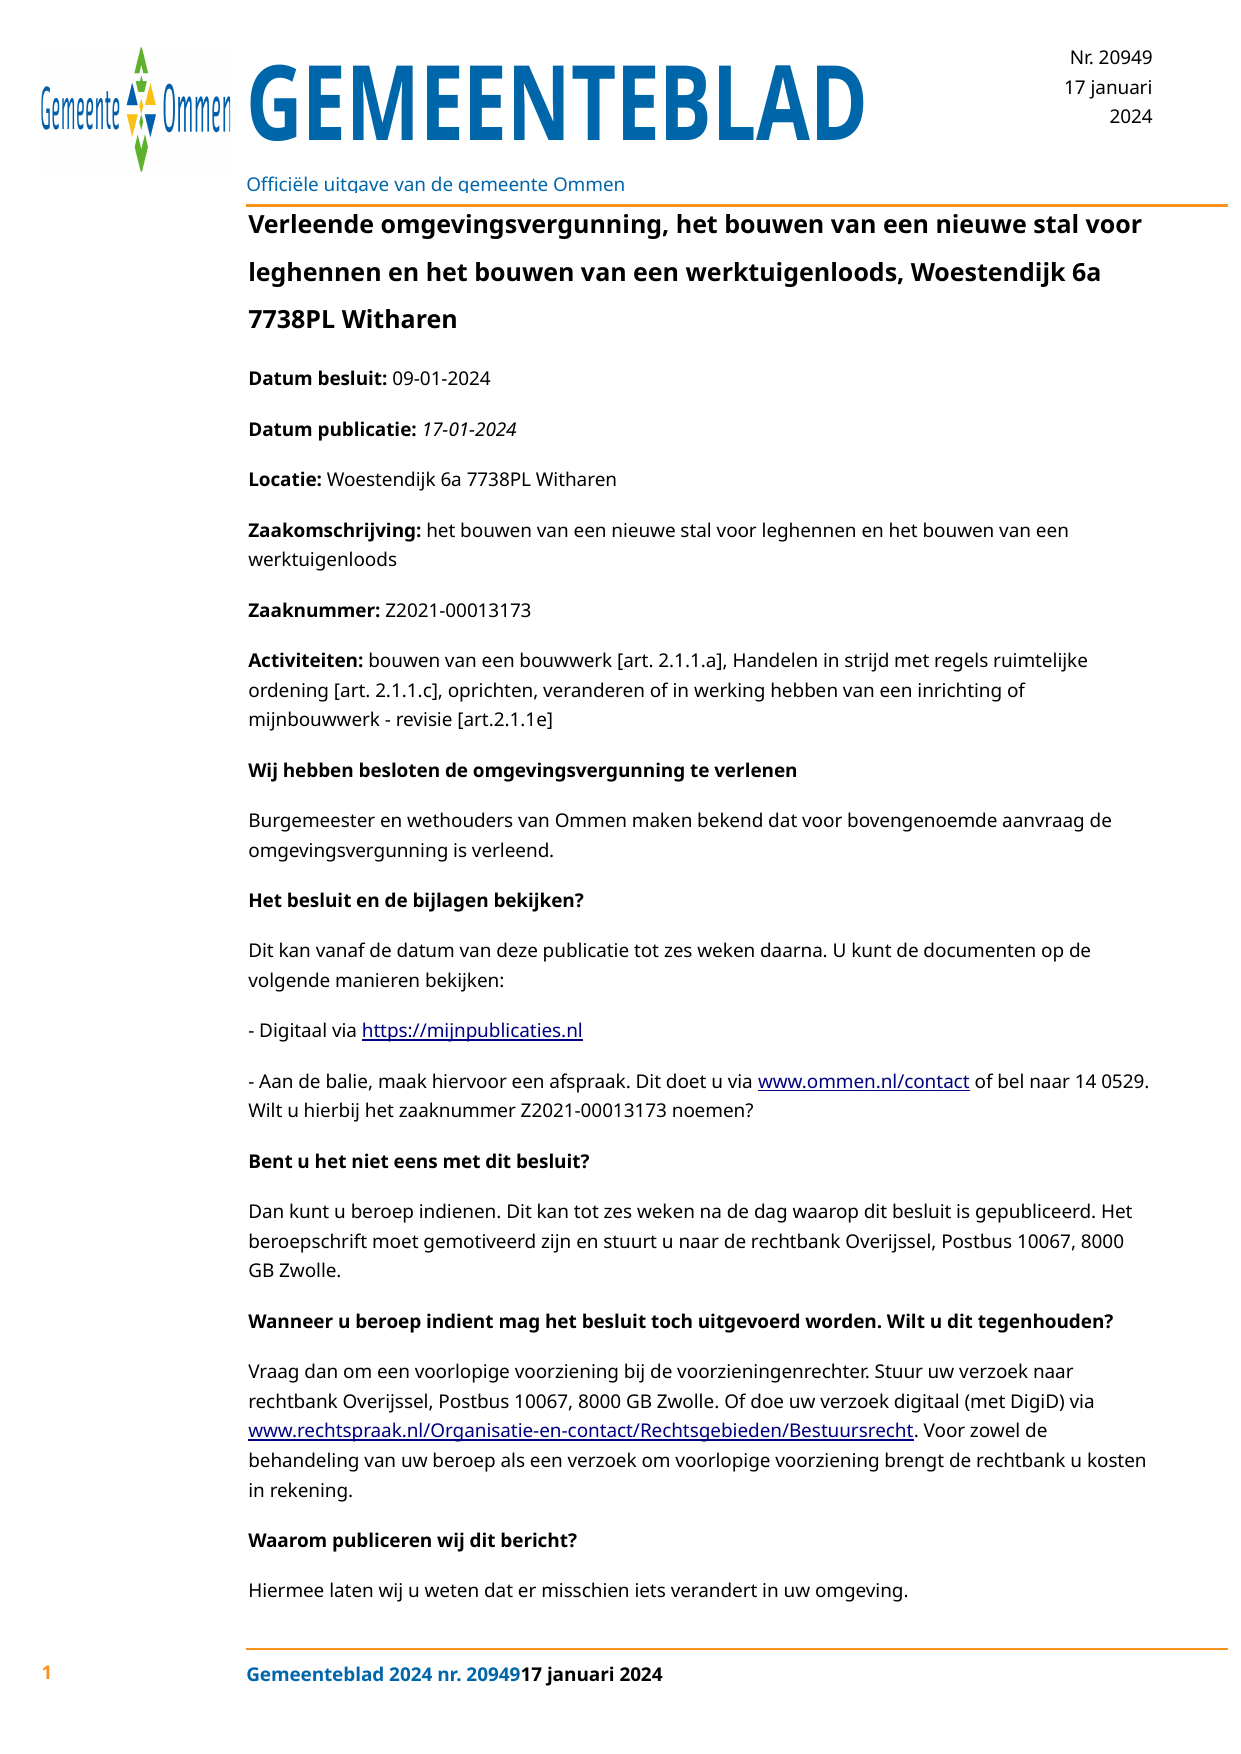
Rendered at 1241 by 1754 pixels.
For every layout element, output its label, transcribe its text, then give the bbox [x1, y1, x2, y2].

text Datum publicatie: 17-01-2024 [248, 416, 1152, 442]
text Bent u het niet eens met dit besluit? [248, 1148, 1152, 1174]
text Waarom publiceren wij dit bericht? [248, 1527, 1152, 1553]
text Locatie: Woestendijk 6a 7738PL Witharen [248, 466, 1152, 492]
text Vraag dan om een voorlopige voorziening bij de voorzieningenrechter. Stuur uw verzoek naar rechtbank Overijssel, Postbus 10067, 8000 GB Zwolle. Of doe uw verzoek digitaal (met DigiD) via www.rechtspraak.nl/Organisatie-en-contact/Rechtsgebieden/Bestuursrecht. Voor zowel de behandeling van uw beroep als een verzoek om voorlopige voorziening brengt de rechtbank u kosten in rekening. [248, 1358, 1152, 1502]
text Dan kunt u beroep indienen. Dit kan tot zes weken na de dag waarop dit besluit is gepubliceerd. Het beroepschrift moet gemotiveerd zijn en stuurt u naar de rechtbank Overijssel, Postbus 10067, 8000 GB Zwolle. [248, 1198, 1152, 1283]
text Verleende omgevingsvergunning, het bouwen van een nieuwe stal voor leghennen en het bouwen van een werktuigenloods, Woestendijk 6a 7738PL Witharen [248, 207, 1152, 336]
text Het besluit en de bijlagen bekijken? [248, 887, 1152, 913]
picture [41, 47, 231, 172]
text Wanneer u beroep indient mag het besluit toch uitgevoerd worden. Wilt u dit tegenhouden? [248, 1308, 1152, 1334]
text Zaakomschrijving: het bouwen van een nieuwe stal voor leghennen en het bouwen van een werktuigenloods [248, 517, 1152, 572]
text Zaaknummer: Z2021-00013173 [248, 597, 1152, 622]
text Datum besluit: 09-01-2024 [248, 366, 1152, 391]
text Wij hebben besloten de omgevingsvergunning te verlenen [248, 757, 1152, 782]
text Activiteiten: bouwen van een bouwwerk [art. 2.1.1.a], Handelen in strijd met regels ruimtelijke ordening [art. 2.1.1.c], oprichten, veranderen of in werking hebben van een inrichting of mijnbouwwerk - revisie [art.2.1.1e] [248, 647, 1152, 732]
text - Digitaal via https://mijnpublicaties.nl [248, 1018, 1152, 1043]
text - Aan de balie, maak hiervoor een afspraak. Dit doet u via www.ommen.nl/contact of bel naar 14 0529. Wilt u hierbij het zaaknummer Z2021-00013173 noemen? [248, 1068, 1152, 1123]
text Dit kan vanaf de datum van deze publicatie tot zes weken daarna. U kunt de documenten op de volgende manieren bekijken: [248, 938, 1152, 993]
text Hiermee laten wij u weten dat er misschien iets verandert in uw omgeving. [248, 1578, 1152, 1603]
text Burgemeester en wethouders van Ommen maken bekend dat voor bovengenoemde aanvraag de omgevingsvergunning is verleend. [248, 807, 1152, 862]
